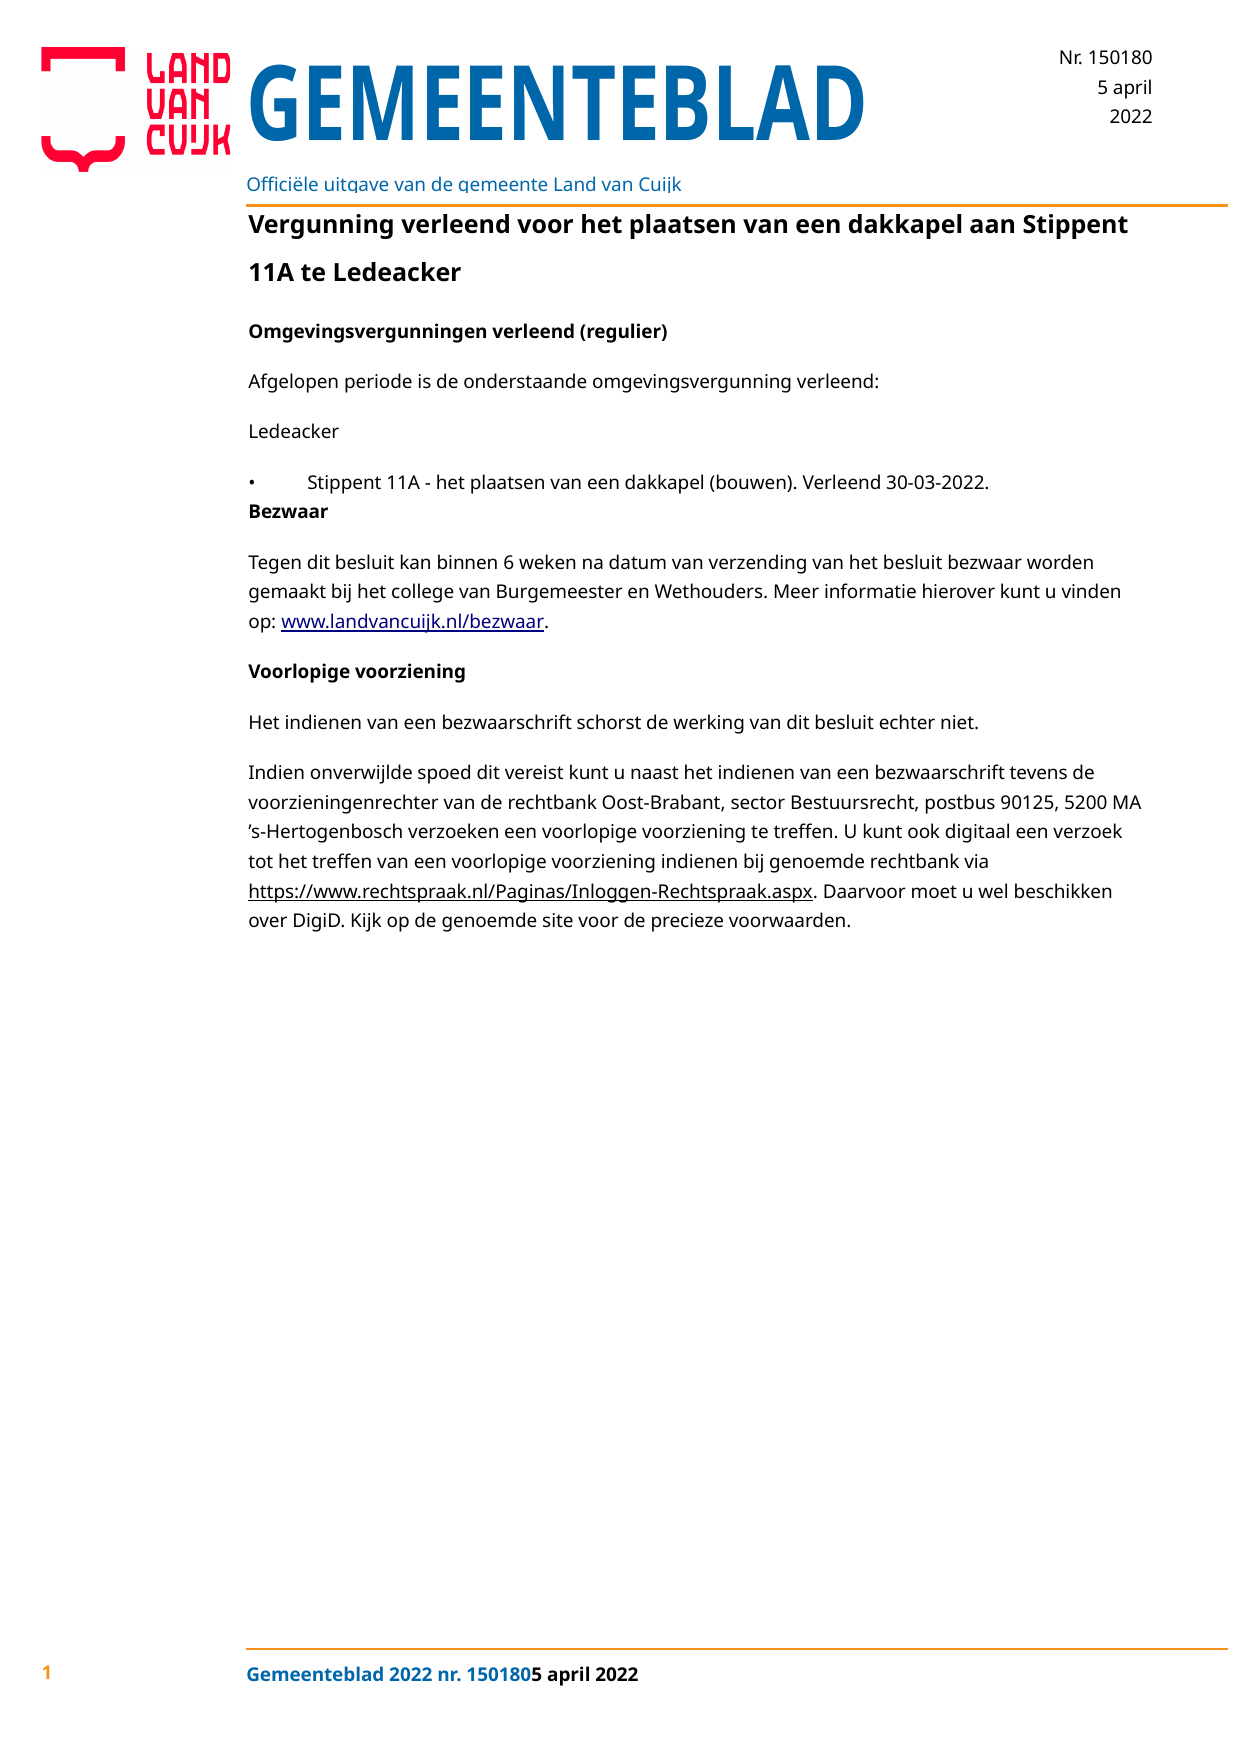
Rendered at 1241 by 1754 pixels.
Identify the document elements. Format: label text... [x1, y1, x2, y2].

text Bezwaar [248, 499, 1152, 524]
text Voorlopige voorziening [248, 659, 1152, 684]
list Stippent 11A - het plaatsen van een dakkapel (bouwen). Verleend 30-03-2022. [248, 469, 1152, 495]
text Tegen dit besluit kan binnen 6 weken na datum van verzending van het besluit bezwaar worden gemaakt bij het college van Burgemeester en Wethouders. Meer informatie hierover kunt u vinden op: www.landvancuijk.nl/bezwaar. [248, 549, 1152, 634]
picture [41, 47, 231, 172]
text Vergunning verleend voor het plaatsen van een dakkapel aan Stippent 11A te Ledeacker [248, 207, 1152, 288]
text Afgelopen periode is de onderstaande omgevingsvergunning verleend: [248, 368, 1152, 394]
text Ledeacker [248, 419, 1152, 444]
text Het indienen van een bezwaarschrift schorst de werking van dit besluit echter niet. [248, 709, 1152, 735]
text Indien onverwijlde spoed dit vereist kunt u naast het indienen van een bezwaarschrift tevens de voorzieningenrechter van de rechtbank Oost-Brabant, sector Bestuursrecht, postbus 90125, 5200 MA ’s-Hertogenbosch verzoeken een voorlopige voorziening te treffen. U kunt ook digitaal een verzoek tot het treffen van een voorlopige voorziening indienen bij genoemde rechtbank via https://www.rechtspraak.nl/Paginas/Inloggen-Rechtspraak.aspx. Daarvoor moet u wel beschikken over DigiD. Kijk op de genoemde site voor de precieze voorwaarden. [248, 759, 1152, 933]
text Omgevingsvergunningen verleend (regulier) [248, 318, 1152, 344]
